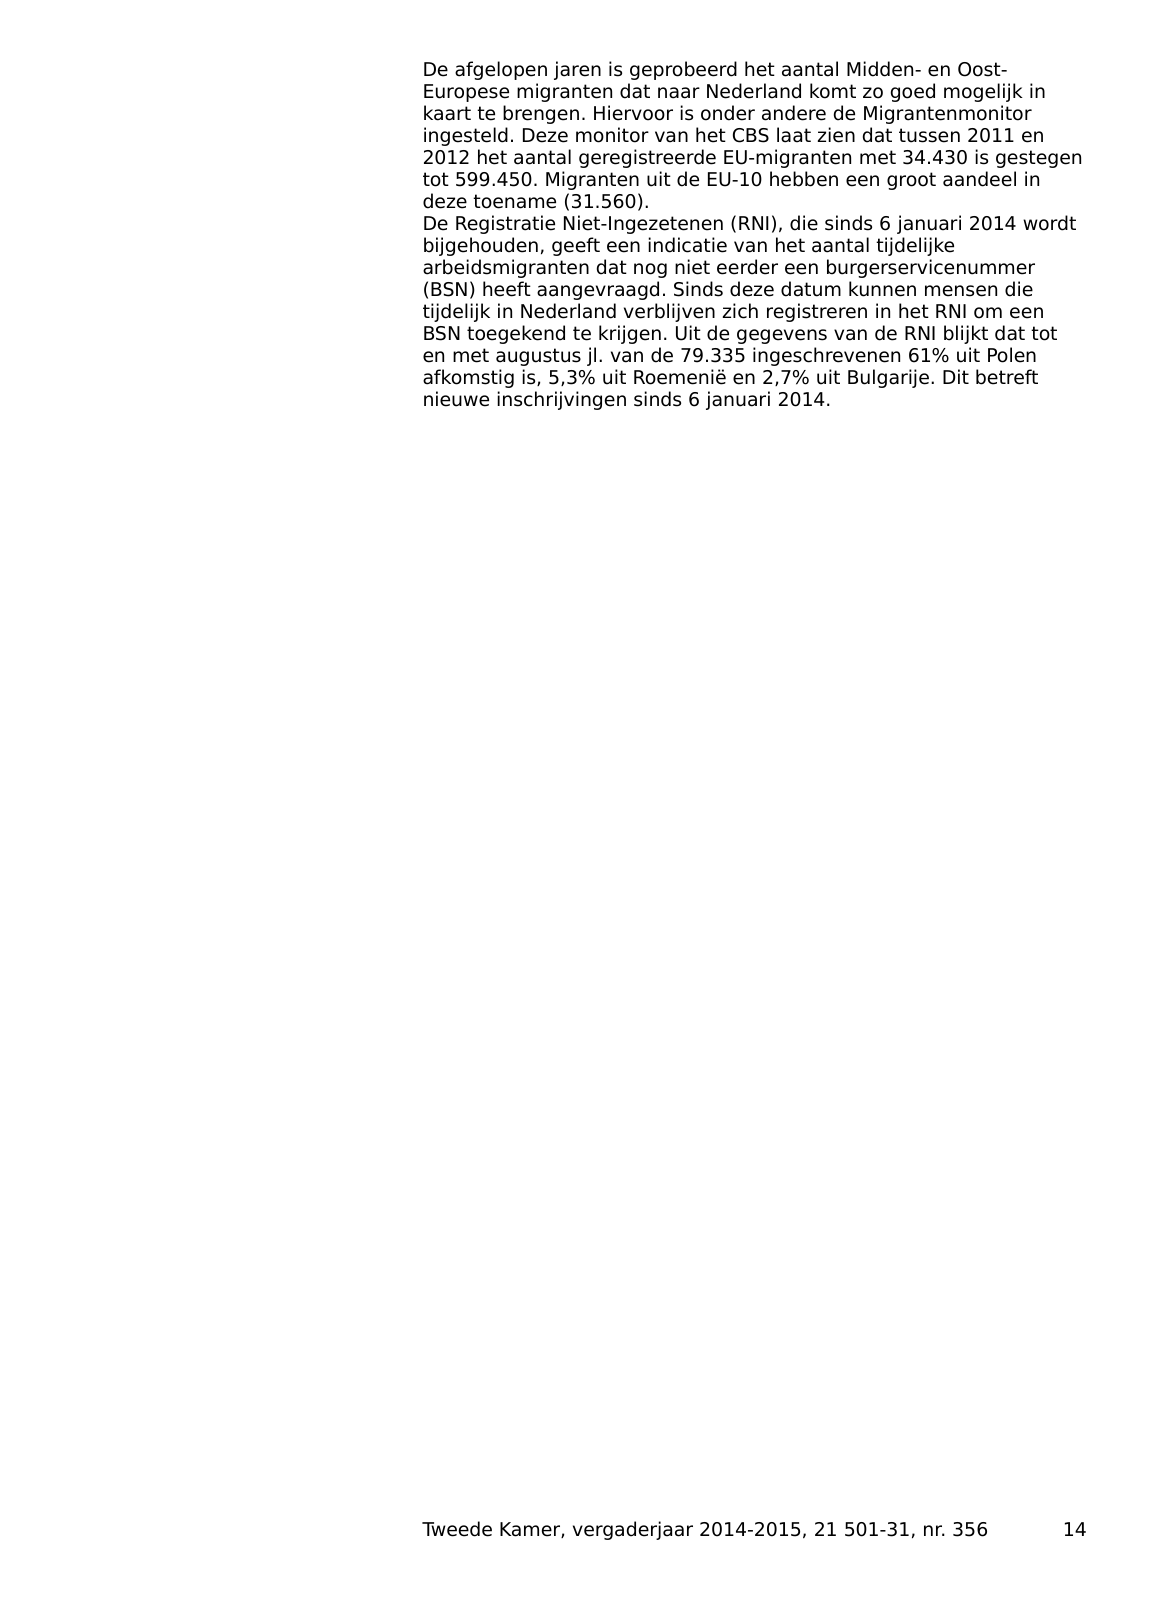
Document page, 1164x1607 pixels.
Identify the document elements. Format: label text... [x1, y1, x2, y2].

text De Registratie Niet-Ingezetenen (RNI), die sinds 6 januari 2014 wordt bijgehouden, geeft een indicatie van het aantal tijdelijke arbeidsmigranten dat nog niet eerder een burgerservicenummer (BSN) heeft aangevraagd. Sinds deze datum kunnen mensen die tijdelijk in Nederland verblijven zich registreren in het RNI om een BSN toegekend te krijgen. Uit de gegevens van de RNI blijkt dat tot en met augustus jl. van de 79.335 ingeschrevenen 61% uit Polen afkomstig is, 5,3% uit Roemenië en 2,7% uit Bulgarije. Dit betreft nieuwe inschrijvingen sinds 6 januari 2014. [422, 213, 1087, 411]
text De afgelopen jaren is geprobeerd het aantal Midden- en Oost-Europese migranten dat naar Nederland komt zo goed mogelijk in kaart te brengen. Hiervoor is onder andere de Migrantenmonitor ingesteld. Deze monitor van het CBS laat zien dat tussen 2011 en 2012 het aantal geregistreerde EU-migranten met 34.430 is gestegen tot 599.450. Migranten uit de EU-10 hebben een groot aandeel in deze toename (31.560). [422, 59, 1087, 213]
